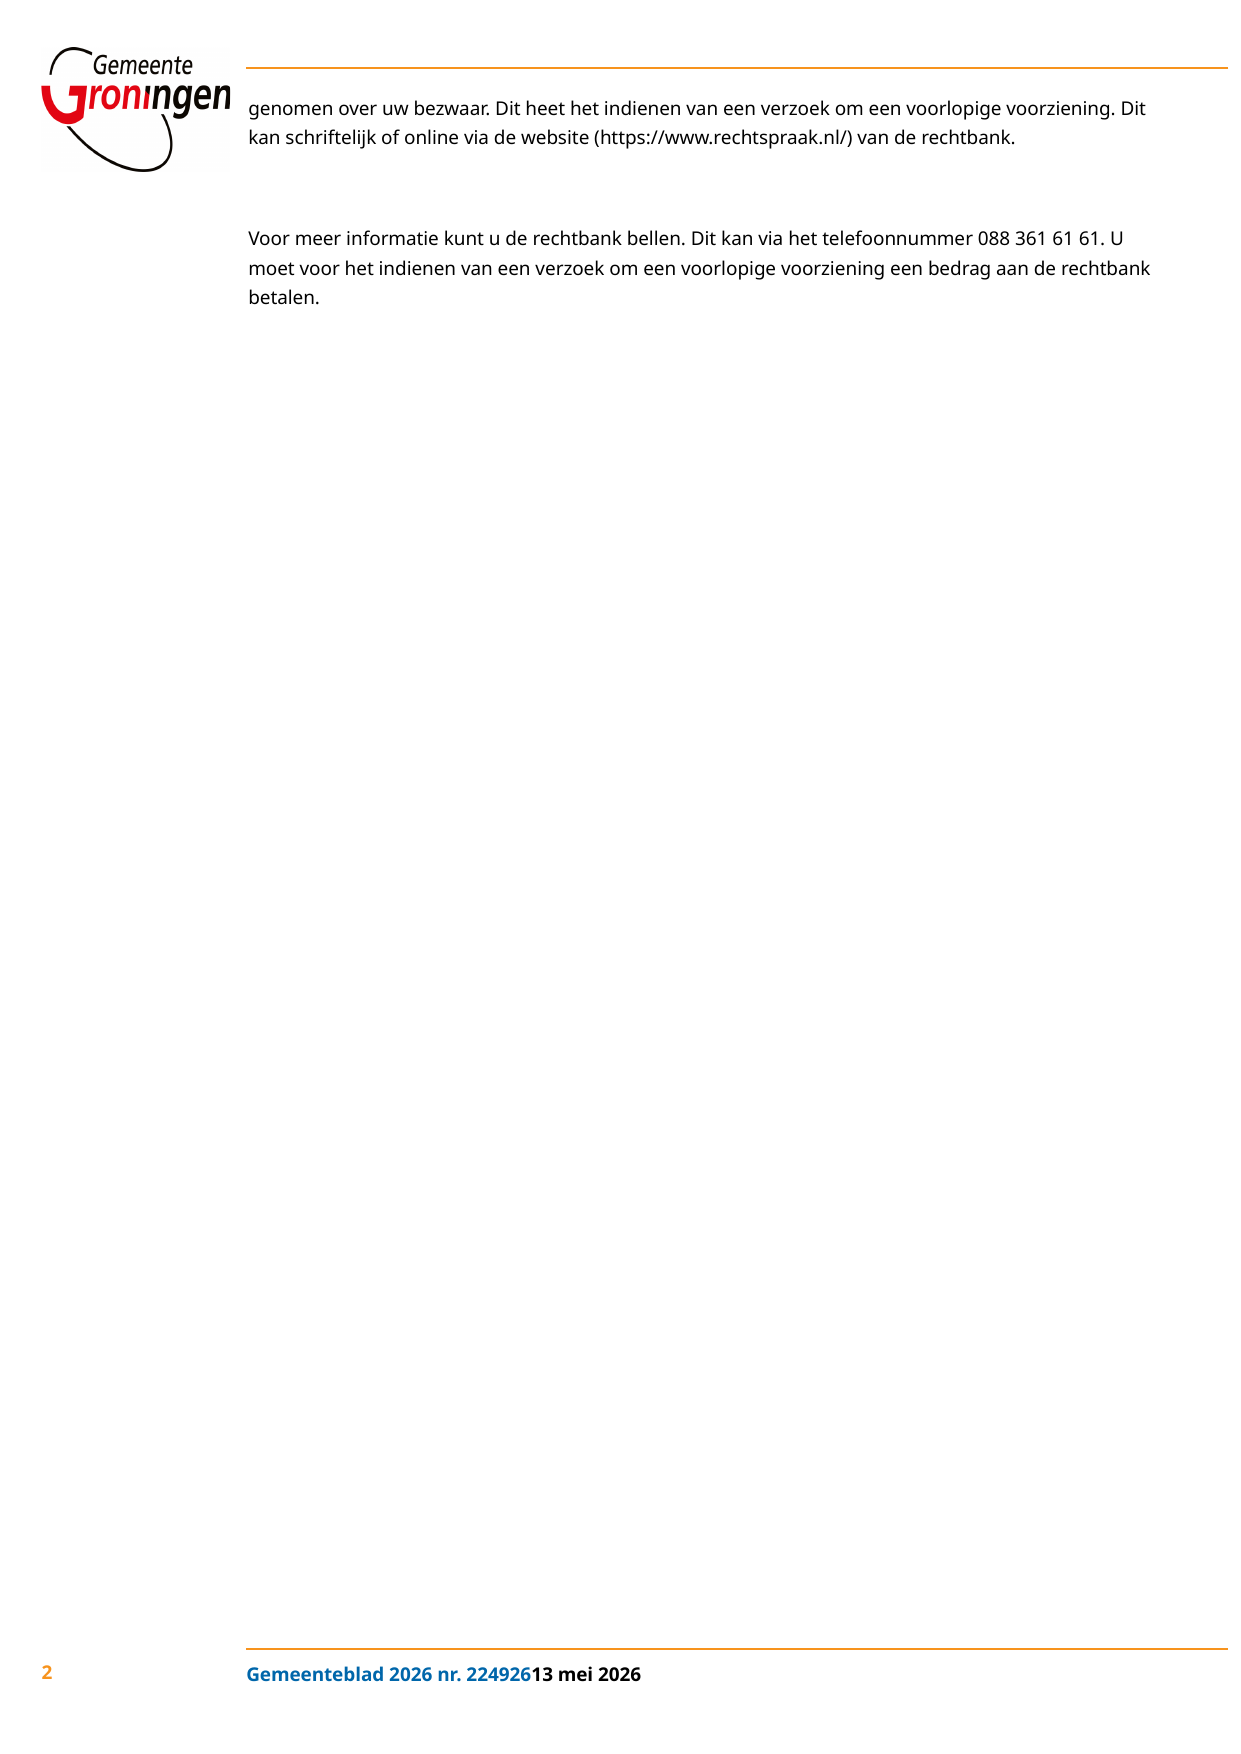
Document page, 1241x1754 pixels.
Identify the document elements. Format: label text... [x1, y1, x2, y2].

text genomen over uw bezwaar. Dit heet het indienen van een verzoek om een voorlopige voorziening. Dit kan schriftelijk of online via de website (https://www.rechtspraak.nl/) van de rechtbank. [248, 95, 1152, 150]
text Voor meer informatie kunt u de rechtbank bellen. Dit kan via het telefoonnummer 088 361 61 61. U moet voor het indienen van een verzoek om een voorlopige voorziening een bedrag aan de rechtbank betalen. [248, 225, 1152, 310]
picture [41, 47, 231, 172]
